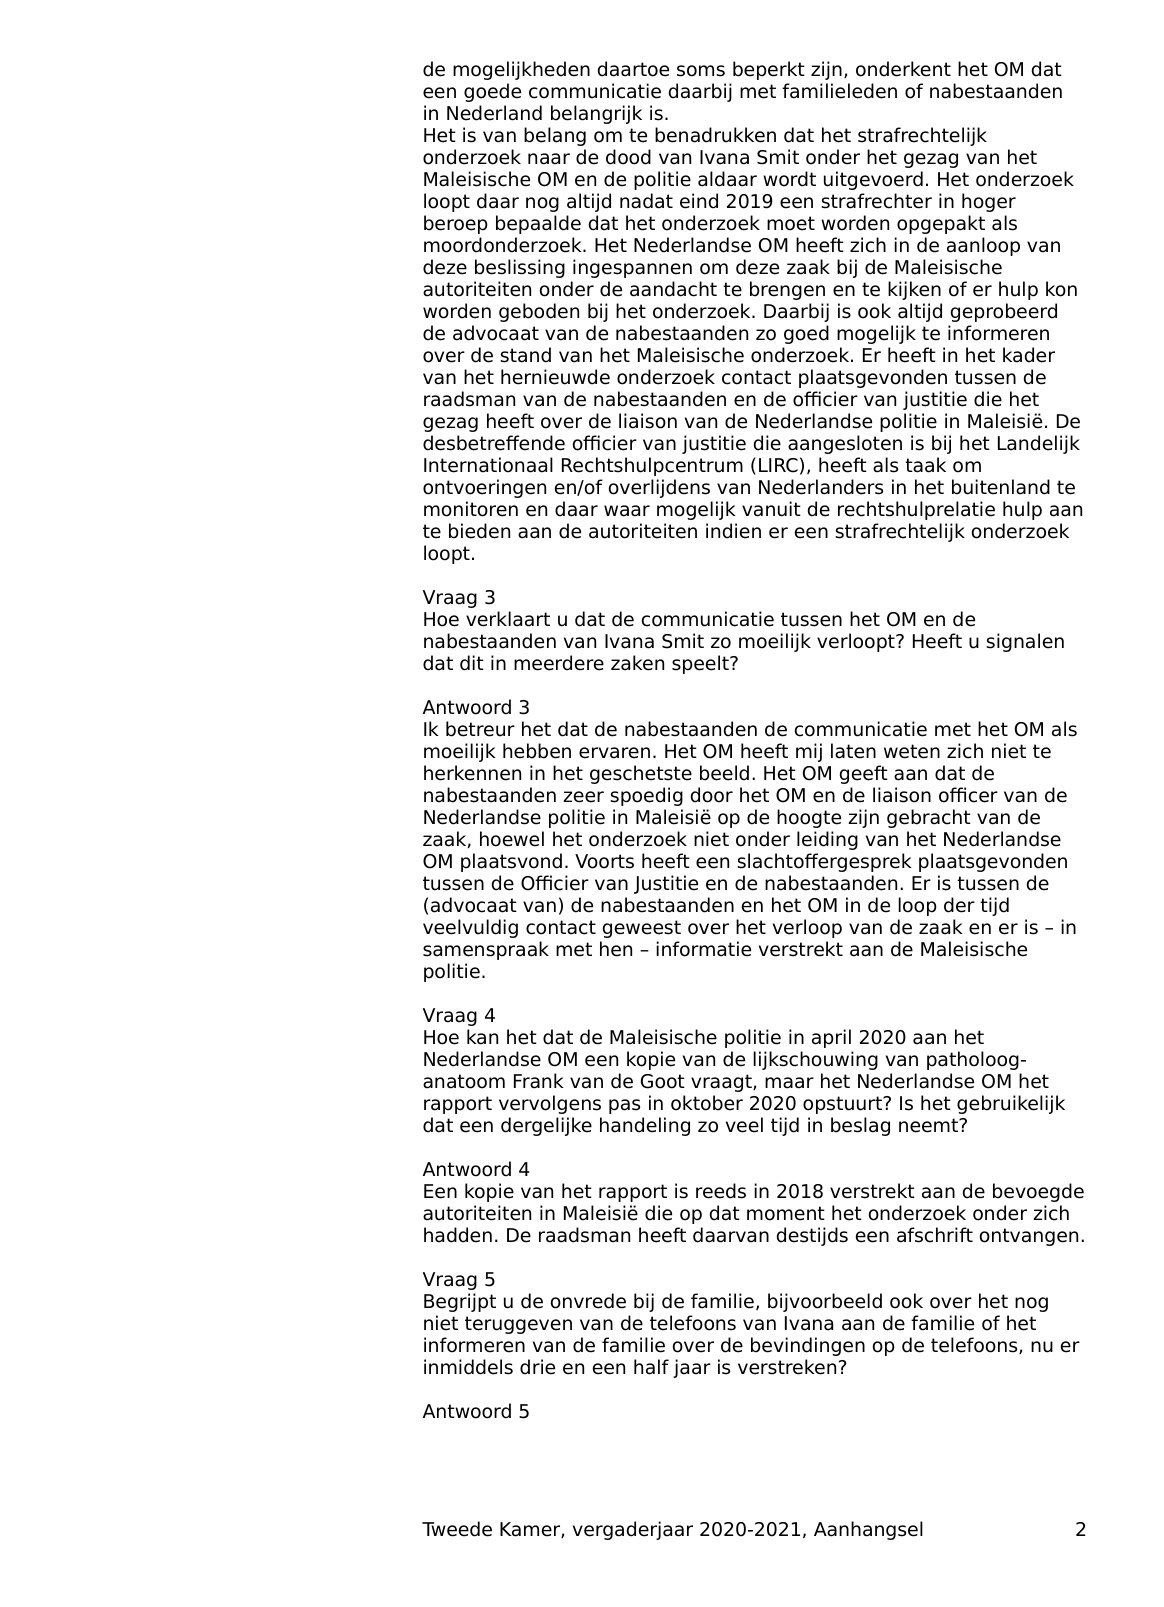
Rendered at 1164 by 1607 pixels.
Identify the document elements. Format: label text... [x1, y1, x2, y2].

text Het is van belang om te benadrukken dat het strafrechtelijk onderzoek naar de dood van Ivana Smit onder het gezag van het Maleisische OM en de politie aldaar wordt uitgevoerd. Het onderzoek loopt daar nog altijd nadat eind 2019 een strafrechter in hoger beroep bepaalde dat het onderzoek moet worden opgepakt als moordonderzoek. Het Nederlandse OM heeft zich in de aanloop van deze beslissing ingespannen om deze zaak bij de Maleisische autoriteiten onder de aandacht te brengen en te kijken of er hulp kon worden geboden bij het onderzoek. Daarbij is ook altijd geprobeerd de advocaat van de nabestaanden zo goed mogelijk te informeren over de stand van het Maleisische onderzoek. Er heeft in het kader van het hernieuwde onderzoek contact plaatsgevonden tussen de raadsman van de nabestaanden en de officier van justitie die het gezag heeft over de liaison van de Nederlandse politie in Maleisië. De desbetreffende officier van justitie die aangesloten is bij het Landelijk Internationaal Rechtshulpcentrum (LIRC), heeft als taak om ontvoeringen en/of overlijdens van Nederlanders in het buitenland te monitoren en daar waar mogelijk vanuit de rechtshulprelatie hulp aan te bieden aan de autoriteiten indien er een strafrechtelijk onderzoek loopt. [422, 125, 1087, 564]
text Antwoord 5 [422, 1401, 1087, 1423]
text Een kopie van het rapport is reeds in 2018 verstrekt aan de bevoegde autoriteiten in Maleisië die op dat moment het onderzoek onder zich hadden. De raadsman heeft daarvan destijds een afschrift ontvangen. [422, 1181, 1087, 1247]
text de mogelijkheden daartoe soms beperkt zijn, onderkent het OM dat een goede communicatie daarbij met familieleden of nabestaanden in Nederland belangrijk is. [422, 59, 1087, 125]
text Hoe verklaart u dat de communicatie tussen het OM en de nabestaanden van Ivana Smit zo moeilijk verloopt? Heeft u signalen dat dit in meerdere zaken speelt? [422, 609, 1087, 675]
text Vraag 3 [422, 587, 1087, 609]
text Ik betreur het dat de nabestaanden de communicatie met het OM als moeilijk hebben ervaren. Het OM heeft mij laten weten zich niet te herkennen in het geschetste beeld. Het OM geeft aan dat de nabestaanden zeer spoedig door het OM en de liaison officer van de Nederlandse politie in Maleisië op de hoogte zijn gebracht van de zaak, hoewel het onderzoek niet onder leiding van het Nederlandse OM plaatsvond. Voorts heeft een slachtoffergesprek plaatsgevonden tussen de Officier van Justitie en de nabestaanden. Er is tussen de (advocaat van) de nabestaanden en het OM in de loop der tijd veelvuldig contact geweest over het verloop van de zaak en er is – in samenspraak met hen – informatie verstrekt aan de Maleisische politie. [422, 719, 1087, 983]
text Antwoord 4 [422, 1159, 1087, 1181]
text Begrijpt u de onvrede bij de familie, bijvoorbeeld ook over het nog niet teruggeven van de telefoons van Ivana aan de familie of het informeren van de familie over de bevindingen op de telefoons, nu er inmiddels drie en een half jaar is verstreken? [422, 1291, 1087, 1379]
text Hoe kan het dat de Maleisische politie in april 2020 aan het Nederlandse OM een kopie van de lijkschouwing van patholoog-anatoom Frank van de Goot vraagt, maar het Nederlandse OM het rapport vervolgens pas in oktober 2020 opstuurt? Is het gebruikelijk dat een dergelijke handeling zo veel tijd in beslag neemt? [422, 1027, 1087, 1137]
text Antwoord 3 [422, 697, 1087, 719]
text Vraag 4 [422, 1005, 1087, 1027]
text Vraag 5 [422, 1269, 1087, 1291]
